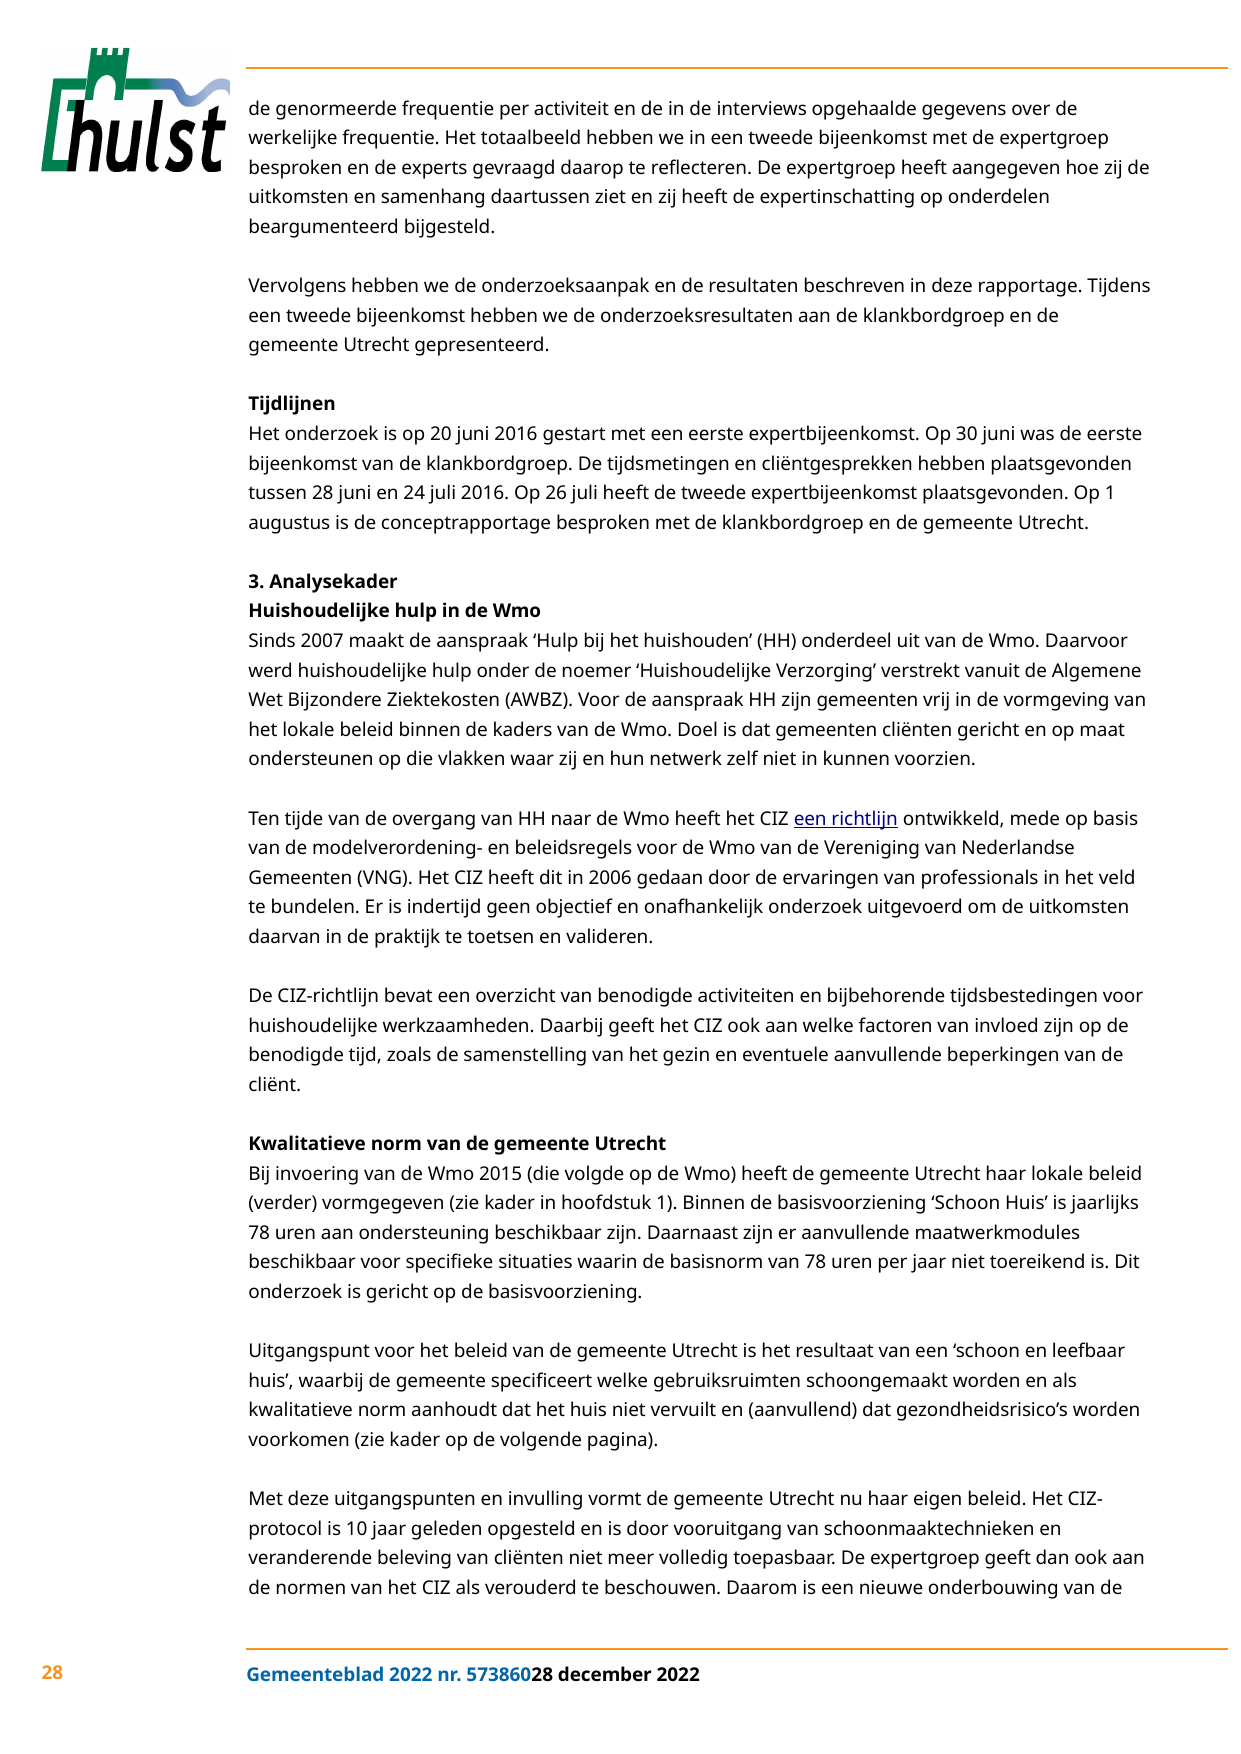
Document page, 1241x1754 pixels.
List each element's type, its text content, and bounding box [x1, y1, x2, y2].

text Vervolgens hebben we de onderzoeksaanpak en de resultaten beschreven in deze rapportage. Tijdens een tweede bijeenkomst hebben we de onderzoeksresultaten aan de klankbordgroep en de gemeente Utrecht gepresenteerd. [248, 272, 1152, 357]
text Ten tijde van de overgang van HH naar de Wmo heeft het CIZ een richtlijn ontwikkeld, mede op basis van de modelverordening- en beleidsregels voor de Wmo van de Vereniging van Nederlandse Gemeenten (VNG). Het CIZ heeft dit in 2006 gedaan door de ervaringen van professionals in het veld te bundelen. Er is indertijd geen objectief en onafhankelijk onderzoek uitgevoerd om de uitkomsten daarvan in de praktijk te toetsen en valideren. [248, 805, 1152, 949]
text Met deze uitgangspunten en invulling vormt de gemeente Utrecht nu haar eigen beleid. Het CIZ-protocol is 10 jaar geleden opgesteld en is door vooruitgang van schoonmaaktechnieken en veranderende beleving van cliënten niet meer volledig toepasbaar. De expertgroep geeft dan ook aan de normen van het CIZ als verouderd te beschouwen. Daarom is een nieuwe onderbouwing van de [248, 1485, 1152, 1600]
picture [41, 47, 231, 172]
text Kwalitatieve norm van de gemeente Utrecht [248, 1130, 1152, 1156]
text 3. Analysekader [248, 568, 1152, 594]
text Huishoudelijke hulp in de Wmo [248, 598, 1152, 623]
text Bij invoering van de Wmo 2015 (die volgde op de Wmo) heeft de gemeente Utrecht haar lokale beleid (verder) vormgegeven (zie kader in hoofdstuk 1). Binnen de basisvoorziening ‘Schoon Huis’ is jaarlijks 78 uren aan ondersteuning beschikbaar zijn. Daarnaast zijn er aanvullende maatwerkmodules beschikbaar voor specifieke situaties waarin de basisnorm van 78 uren per jaar niet toereikend is. Dit onderzoek is gericht op de basisvoorziening. [248, 1160, 1152, 1304]
text Tijdlijnen [248, 391, 1152, 416]
text Uitgangspunt voor het beleid van de gemeente Utrecht is het resultaat van een ‘schoon en leefbaar huis’, waarbij de gemeente specificeert welke gebruiksruimten schoongemaakt worden en als kwalitatieve norm aanhoudt dat het huis niet vervuilt en (aanvullend) dat gezondheidsrisico’s worden voorkomen (zie kader op de volgende pagina). [248, 1337, 1152, 1452]
text Het onderzoek is op 20 juni 2016 gestart met een eerste expertbijeenkomst. Op 30 juni was de eerste bijeenkomst van de klankbordgroep. De tijdsmetingen en cliëntgesprekken hebben plaatsgevonden tussen 28 juni en 24 juli 2016. Op 26 juli heeft de tweede expertbijeenkomst plaatsgevonden. Op 1 augustus is de conceptrapportage besproken met de klankbordgroep en de gemeente Utrecht. [248, 420, 1152, 535]
text Sinds 2007 maakt de aanspraak ‘Hulp bij het huishouden’ (HH) onderdeel uit van de Wmo. Daarvoor werd huishoudelijke hulp onder de noemer ‘Huishoudelijke Verzorging’ verstrekt vanuit de Algemene Wet Bijzondere Ziektekosten (AWBZ). Voor de aanspraak HH zijn gemeenten vrij in de vormgeving van het lokale beleid binnen de kaders van de Wmo. Doel is dat gemeenten cliënten gericht en op maat ondersteunen op die vlakken waar zij en hun netwerk zelf niet in kunnen voorzien. [248, 627, 1152, 771]
text De CIZ-richtlijn bevat een overzicht van benodigde activiteiten en bijbehorende tijdsbestedingen voor huishoudelijke werkzaamheden. Daarbij geeft het CIZ ook aan welke factoren van invloed zijn op de benodigde tijd, zoals de samenstelling van het gezin en eventuele aanvullende beperkingen van de cliënt. [248, 982, 1152, 1097]
text de genormeerde frequentie per activiteit en de in de interviews opgehaalde gegevens over de werkelijke frequentie. Het totaalbeeld hebben we in een tweede bijeenkomst met de expertgroep besproken en de experts gevraagd daarop te reflecteren. De expertgroep heeft aangegeven hoe zij de uitkomsten en samenhang daartussen ziet en zij heeft de expertinschatting op onderdelen beargumenteerd bijgesteld. [248, 95, 1152, 239]
